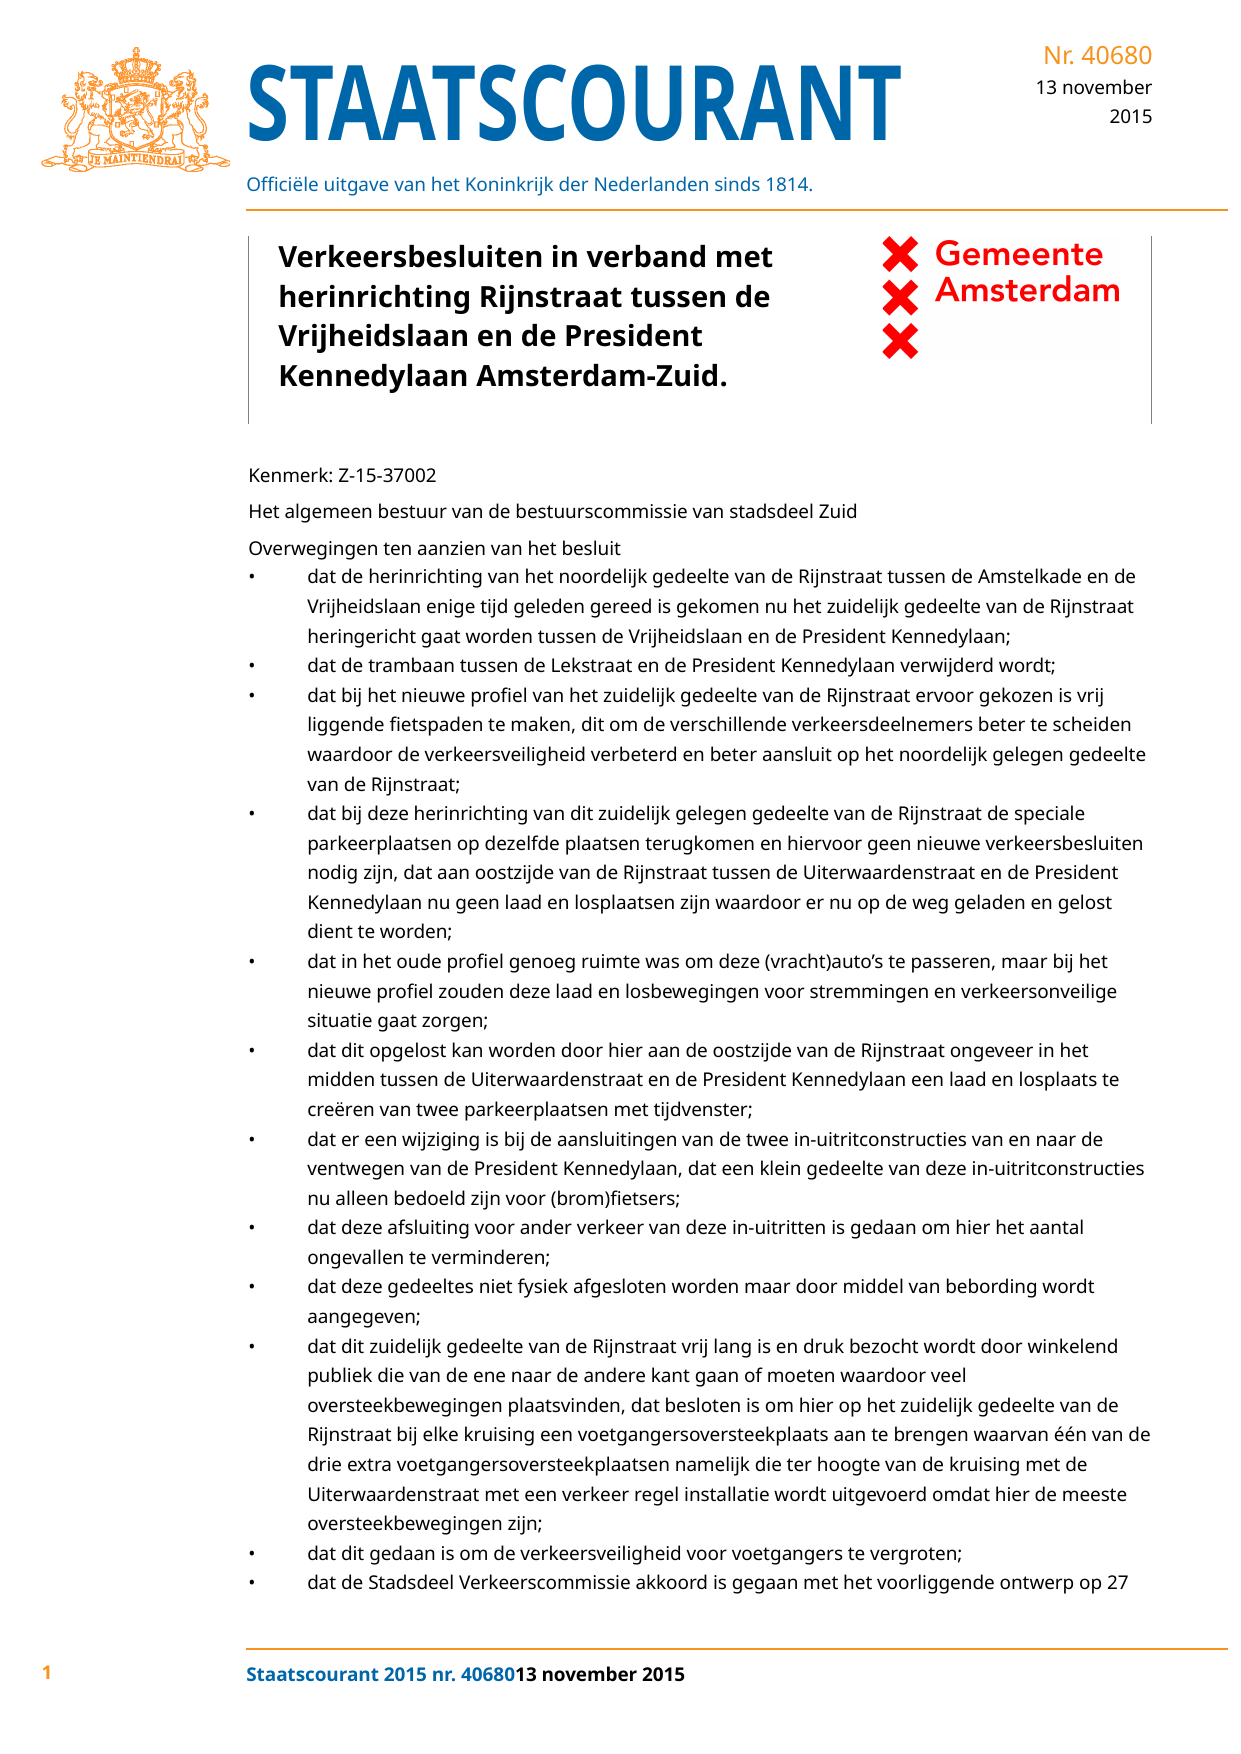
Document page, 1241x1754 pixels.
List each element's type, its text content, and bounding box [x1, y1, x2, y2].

list dat deze afsluiting voor ander verkeer van deze in-uitritten is gedaan om hier het aantal ongevallen te verminderen; [248, 1214, 1152, 1270]
text Overwegingen ten aanzien van het besluit [248, 535, 1152, 561]
list dat dit opgelost kan worden door hier aan de oostzijde van de Rijnstraat ongeveer in het midden tussen de Uiterwaardenstraat en de President Kennedylaan een laad en losplaats te creëren van twee parkeerplaatsen met tijdvenster; [248, 1037, 1152, 1122]
list dat bij het nieuwe profiel van het zuidelijk gedeelte van de Rijnstraat ervoor gekozen is vrij liggende fietspaden te maken, dit om de verschillende verkeersdeelnemers beter te scheiden waardoor de verkeersveiligheid verbeterd en beter aansluit op het noordelijk gelegen gedeelte van de Rijnstraat; [248, 682, 1152, 796]
list dat er een wijziging is bij de aansluitingen van de twee in-uitritconstructies van en naar de ventwegen van de President Kennedylaan, dat een klein gedeelte van deze in-uitritconstructies nu alleen bedoeld zijn voor (brom)fietsers; [248, 1126, 1152, 1211]
list dat in het oude profiel genoeg ruimte was om deze (vracht)auto’s te passeren, maar bij het nieuwe profiel zouden deze laad en losbewegingen voor stremmingen en verkeersonveilige situatie gaat zorgen; [248, 948, 1152, 1033]
list dat bij deze herinrichting van dit zuidelijk gelegen gedeelte van de Rijnstraat de speciale parkeerplaatsen op dezelfde plaatsen terugkomen en hiervoor geen nieuwe verkeersbesluiten nodig zijn, dat aan oostzijde van de Rijnstraat tussen de Uiterwaardenstraat en de President Kennedylaan nu geen laad en losplaatsen zijn waardoor er nu op de weg geladen en gelost dient te worden; [248, 800, 1152, 944]
picture [41, 47, 231, 172]
list dat de Stadsdeel Verkeerscommissie akkoord is gegaan met het voorliggende ontwerp op 27 [248, 1569, 1152, 1595]
text Kenmerk: Z-15-37002 [248, 462, 1152, 488]
list dat dit gedaan is om de verkeersveiligheid voor voetgangers te vergroten; [248, 1540, 1152, 1566]
list dat dit zuidelijk gedeelte van de Rijnstraat vrij lang is en druk bezocht wordt door winkelend publiek die van de ene naar de andere kant gaan of moeten waardoor veel oversteekbewegingen plaatsvinden, dat besloten is om hier op het zuidelijk gedeelte van de Rijnstraat bij elke kruising een voetgangersoversteekplaats aan te brengen waarvan één van de drie extra voetgangersoversteekplaatsen namelijk die ter hoogte van de kruising met de Uiterwaardenstraat met een verkeer regel installatie wordt uitgevoerd omdat hier de meeste oversteekbewegingen zijn; [248, 1333, 1152, 1536]
table_header Verkeersbesluiten in verband met herinrichting Rijnstraat tussen de Vrijheidslaan en de President Kennedylaan Amsterdam-Zuid. [249, 236, 850, 424]
picture [882, 236, 1119, 359]
list dat de herinrichting van het noordelijk gedeelte van de Rijnstraat tussen de Amstelkade en de Vrijheidslaan enige tijd geleden gereed is gekomen nu het zuidelijk gedeelte van de Rijnstraat heringericht gaat worden tussen de Vrijheidslaan en de President Kennedylaan; [248, 564, 1152, 648]
text Het algemeen bestuur van de bestuurscommissie van stadsdeel Zuid [248, 499, 1152, 524]
list dat de trambaan tussen de Lekstraat en de President Kennedylaan verwijderd wordt; [248, 652, 1152, 678]
list dat deze gedeeltes niet fysiek afgesloten worden maar door middel van bebording wordt aangegeven; [248, 1274, 1152, 1329]
table_header [850, 236, 1151, 424]
